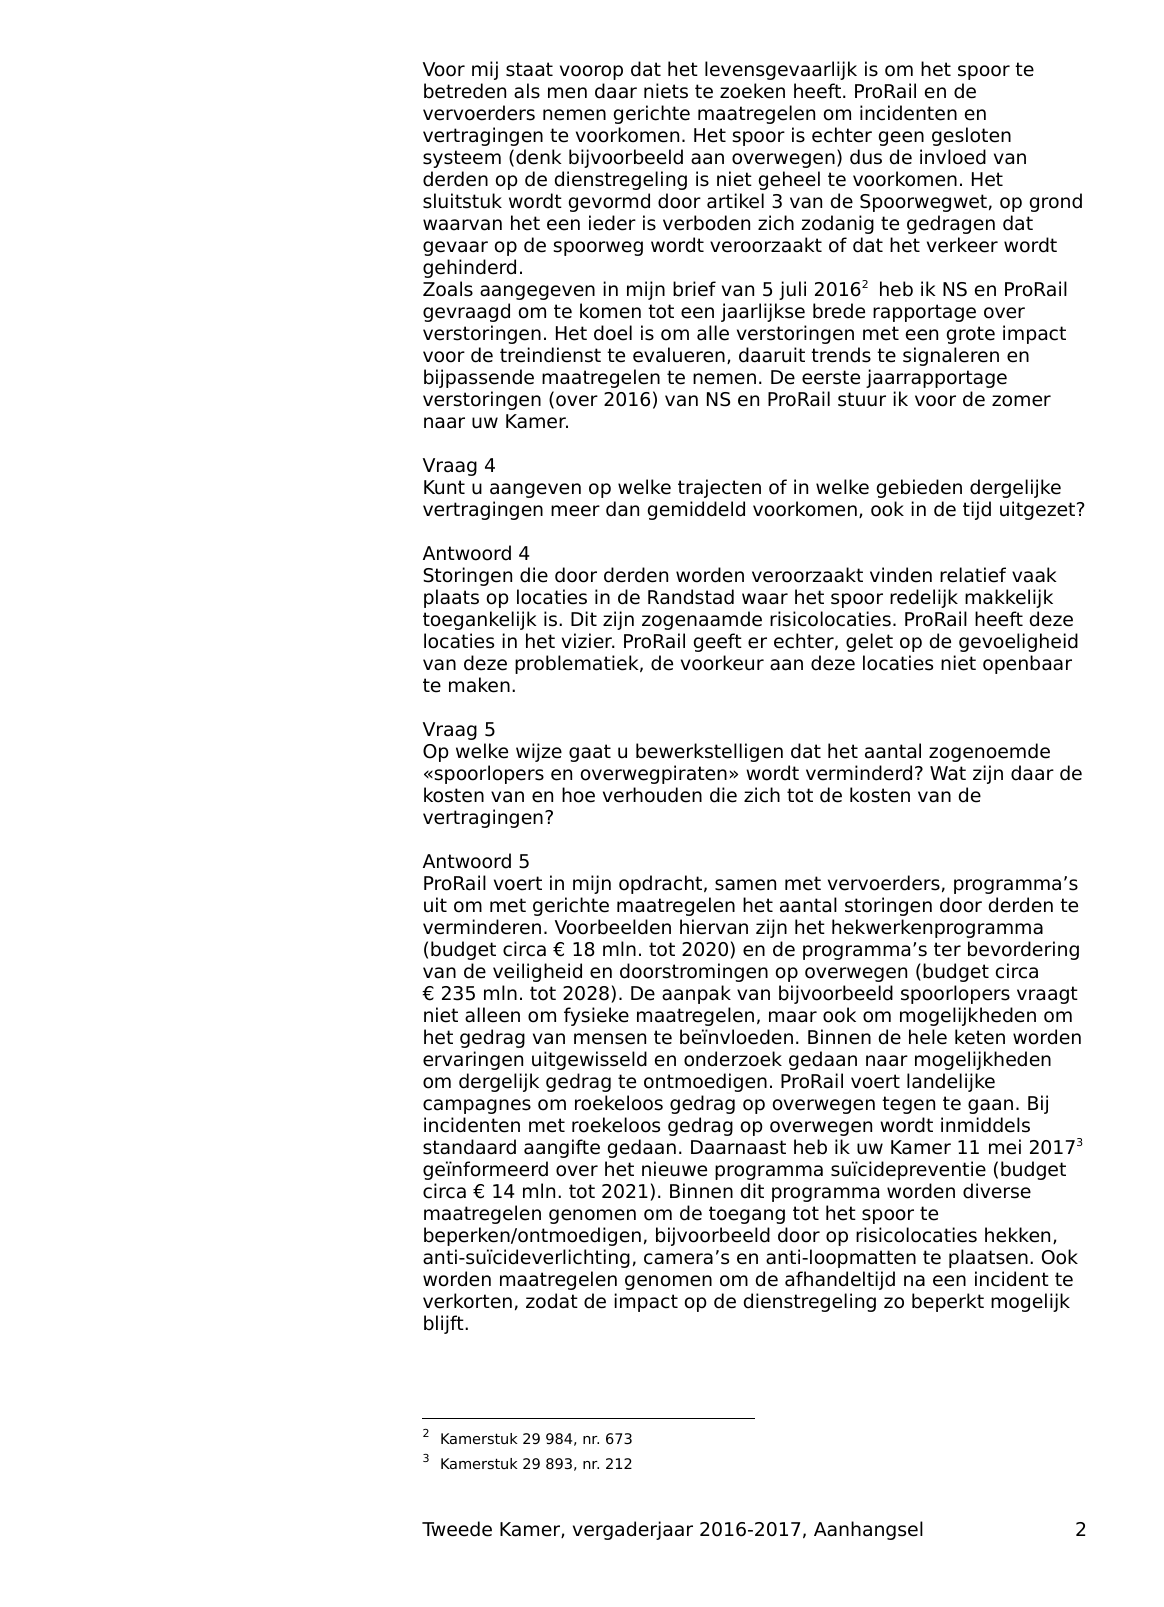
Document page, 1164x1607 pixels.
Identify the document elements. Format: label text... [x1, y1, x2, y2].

text Voor mij staat voorop dat het levensgevaarlijk is om het spoor te betreden als men daar niets te zoeken heeft. ProRail en de vervoerders nemen gerichte maatregelen om incidenten en vertragingen te voorkomen. Het spoor is echter geen gesloten systeem (denk bijvoorbeeld aan overwegen) dus de invloed van derden op de dienstregeling is niet geheel te voorkomen. Het sluitstuk wordt gevormd door artikel 3 van de Spoorwegwet, op grond waarvan het een ieder is verboden zich zodanig te gedragen dat gevaar op de spoorweg wordt veroorzaakt of dat het verkeer wordt gehinderd. [422, 59, 1087, 279]
text ProRail voert in mijn opdracht, samen met vervoerders, programma’s uit om met gerichte maatregelen het aantal storingen door derden te verminderen. Voorbeelden hiervan zijn het hekwerkenprogramma (budget circa € 18 mln. tot 2020) en de programma’s ter bevordering van de veiligheid en doorstromingen op overwegen (budget circa € 235 mln. tot 2028). De aanpak van bijvoorbeeld spoorlopers vraagt niet alleen om fysieke maatregelen, maar ook om mogelijkheden om het gedrag van mensen te beïnvloeden. Binnen de hele keten worden ervaringen uitgewisseld en onderzoek gedaan naar mogelijkheden om dergelijk gedrag te ontmoedigen. ProRail voert landelijke campagnes om roekeloos gedrag op overwegen tegen te gaan. Bij incidenten met roekeloos gedrag op overwegen wordt inmiddels standaard aangifte gedaan. Daarnaast heb ik uw Kamer 11 mei 2017 geïnformeerd over het nieuwe programma suïcidepreventie (budget circa € 14 mln. tot 2021). Binnen dit programma worden diverse maatregelen genomen om de toegang tot het spoor te beperken/ontmoedigen, bijvoorbeeld door op risicolocaties hekken, [422, 873, 1087, 1247]
text Op welke wijze gaat u bewerkstelligen dat het aantal zogenoemde «spoorlopers en overwegpiraten» wordt verminderd? Wat zijn daar de kosten van en hoe verhouden die zich tot de kosten van de vertragingen? [422, 741, 1087, 829]
text Kamerstuk 29 984, nr. 673 [422, 1427, 1087, 1449]
text Kunt u aangeven op welke trajecten of in welke gebieden dergelijke vertragingen meer dan gemiddeld voorkomen, ook in de tijd uitgezet? [422, 477, 1087, 521]
text Zoals aangegeven in mijn brief van 5 juli 2016 heb ik NS en ProRail gevraagd om te komen tot een jaarlijkse brede rapportage over verstoringen. Het doel is om alle verstoringen met een grote impact voor de treindienst te evalueren, daaruit trends te signaleren en bijpassende maatregelen te nemen. De eerste jaarrapportage verstoringen (over 2016) van NS en ProRail stuur ik voor de zomer naar uw Kamer. [422, 279, 1087, 433]
text Vraag 4 [422, 455, 1087, 477]
text Antwoord 4 [422, 543, 1087, 565]
text Storingen die door derden worden veroorzaakt vinden relatief vaak plaats op locaties in de Randstad waar het spoor redelijk makkelijk toegankelijk is. Dit zijn zogenaamde risicolocaties. ProRail heeft deze locaties in het vizier. ProRail geeft er echter, gelet op de gevoeligheid van deze problematiek, de voorkeur aan deze locaties niet openbaar te maken. [422, 565, 1087, 697]
text Antwoord 5 [422, 851, 1087, 873]
text Vraag 5 [422, 719, 1087, 741]
text anti-suïcideverlichting, camera’s en anti-loopmatten te plaatsen. Ook worden maatregelen genomen om de afhandeltijd na een incident te verkorten, zodat de impact op de dienstregeling zo beperkt mogelijk blijft. [422, 1247, 1087, 1335]
text Kamerstuk 29 893, nr. 212 [422, 1452, 1087, 1474]
